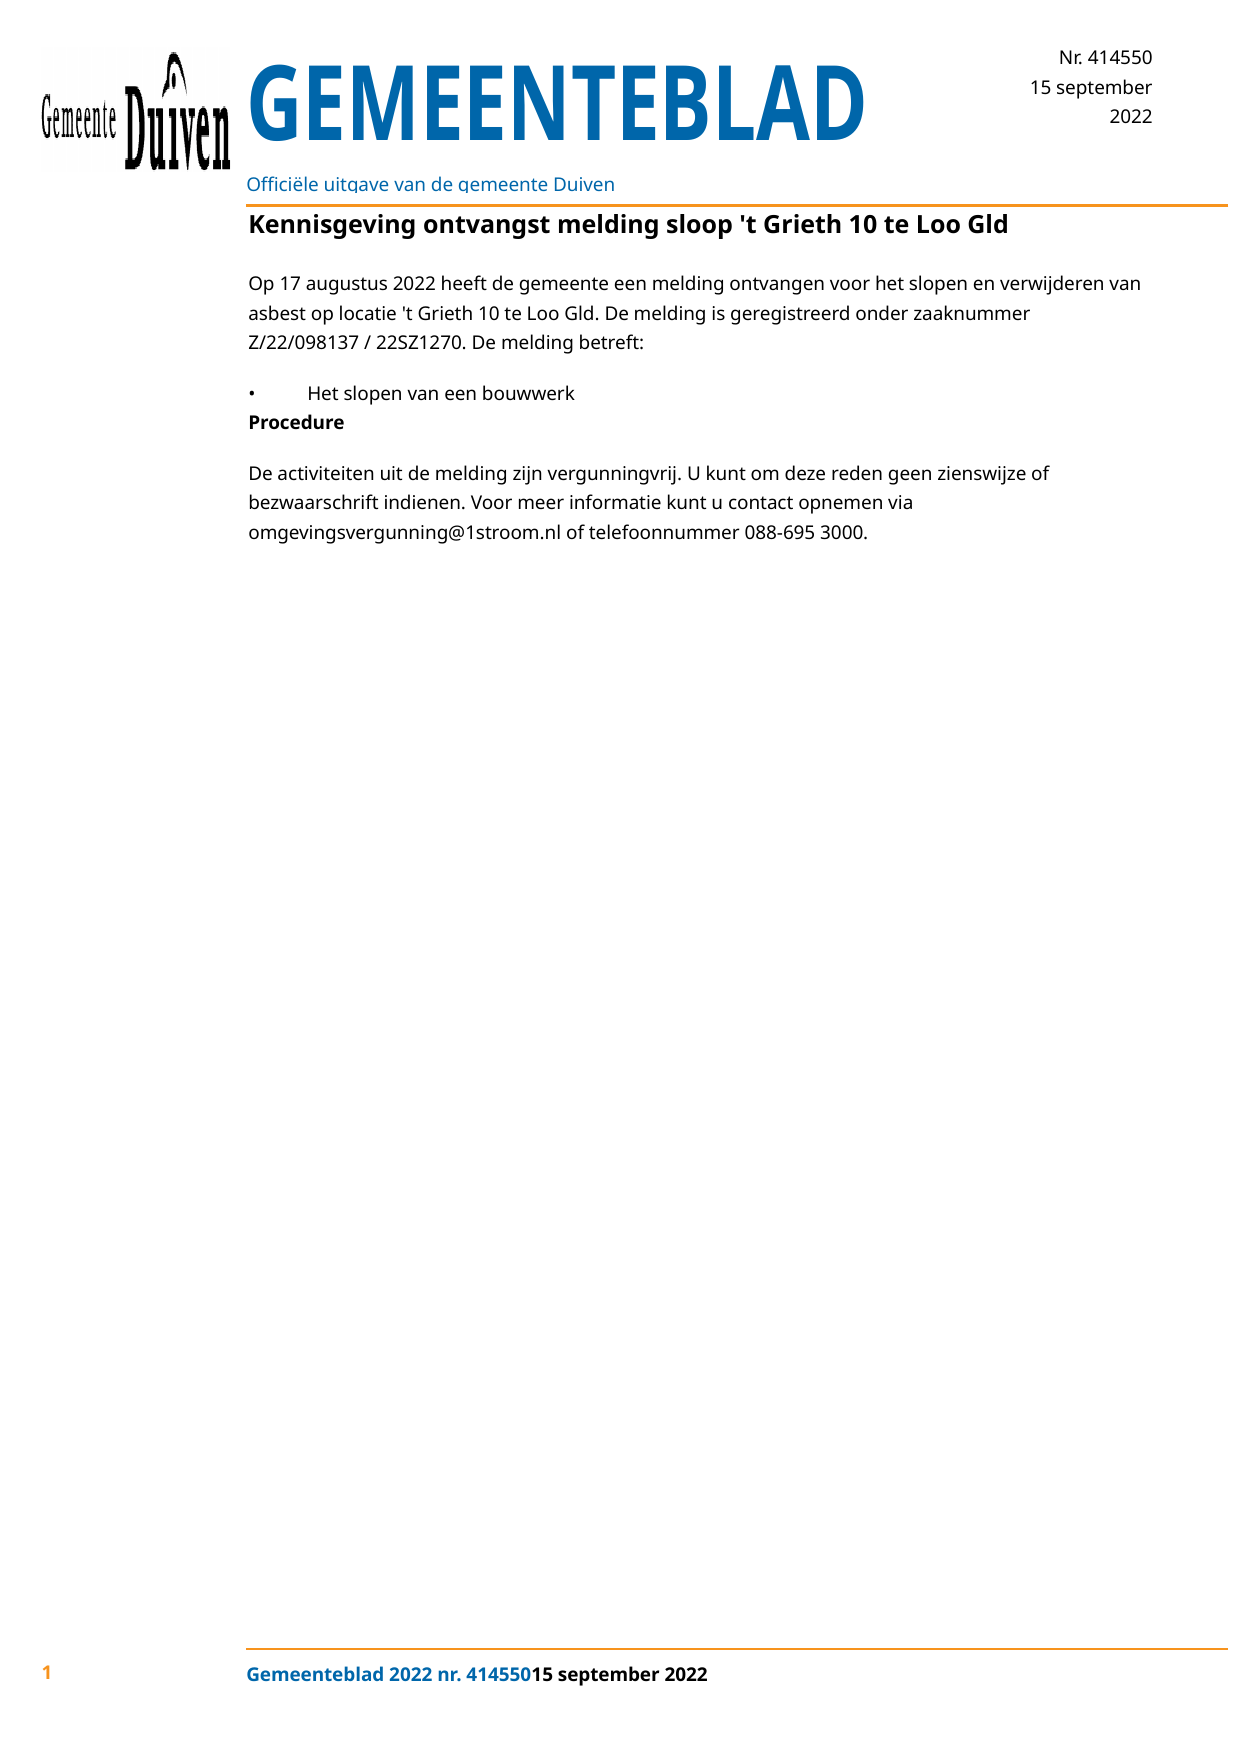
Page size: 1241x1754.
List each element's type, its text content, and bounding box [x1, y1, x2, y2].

text Kennisgeving ontvangst melding sloop 't Grieth 10 te Loo Gld [248, 207, 1152, 241]
picture [41, 47, 231, 172]
list Het slopen van een bouwwerk [248, 380, 1152, 406]
text Op 17 augustus 2022 heeft de gemeente een melding ontvangen voor het slopen en verwijderen van asbest op locatie 't Grieth 10 te Loo Gld. De melding is geregistreerd onder zaaknummer Z/22/098137 / 22SZ1270. De melding betreft: [248, 270, 1152, 355]
text Procedure [248, 409, 1152, 435]
text De activiteiten uit de melding zijn vergunningvrij. U kunt om deze reden geen zienswijze of bezwaarschrift indienen. Voor meer informatie kunt u contact opnemen via omgevingsvergunning@1stroom.nl of telefoonnummer 088-695 3000. [248, 460, 1152, 545]
